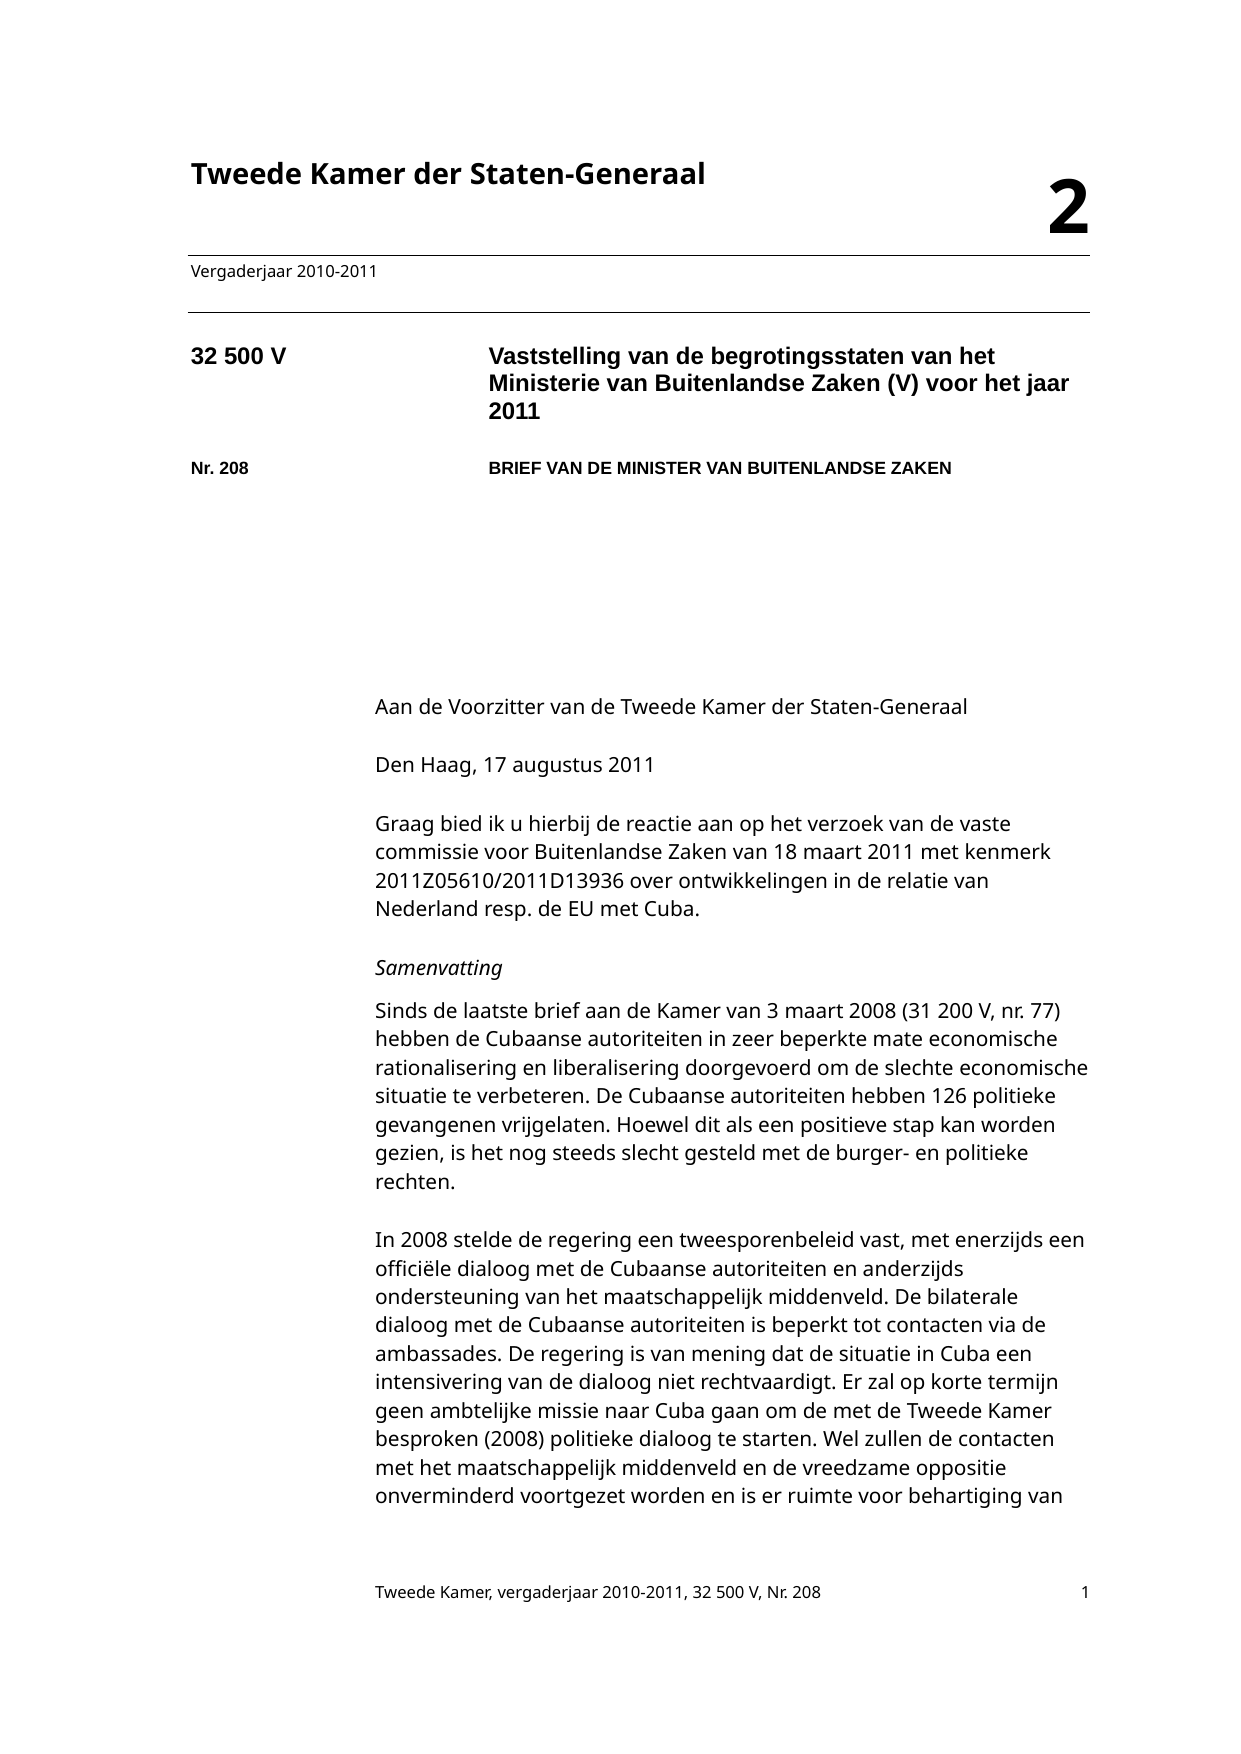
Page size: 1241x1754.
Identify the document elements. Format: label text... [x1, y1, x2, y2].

text Den Haag, 17 augustus 2011 [375, 751, 1090, 779]
text Aan de Voorzitter van de Tweede Kamer der Staten-Generaal [375, 692, 1090, 721]
table_cell BRIEF VAN DE MINISTER VAN BUITENLANDSE ZAKEN [485, 455, 1090, 573]
text Samenvatting [375, 953, 1090, 981]
text In 2008 stelde de regering een tweesporenbeleid vast, met enerzijds een officiële dialoog met de Cubaanse autoriteiten en anderzijds ondersteuning van het maatschappelijk middenveld. De bilaterale dialoog met de Cubaanse autoriteiten is beperkt tot contacten via de ambassades. De regering is van mening dat de situatie in Cuba een intensivering van de dialoog niet rechtvaardigt. Er zal op korte termijn geen ambtelijke missie naar Cuba gaan om de met de Tweede Kamer besproken (2008) politieke dialoog te starten. Wel zullen de contacten met het maatschappelijk middenveld en de vreedzame oppositie onverminderd voortgezet worden en is er ruimte voor behartiging van [375, 1225, 1090, 1509]
table_cell [485, 313, 1090, 339]
text Sinds de laatste brief aan de Kamer van 3 maart 2008 (31 200 V, nr. 77) hebben de Cubaanse autoriteiten in zeer beperkte mate economische rationalisering en liberalisering doorgevoerd om de slechte economische situatie te verbeteren. De Cubaanse autoriteiten hebben 126 politieke gevangenen vrijgelaten. Hoewel dit als een positieve stap kan worden gezien, is het nog steeds slecht gesteld met de burger- en politieke rechten. [375, 996, 1090, 1195]
text Graag bied ik u hierbij de reactie aan op het verzoek van de vaste commissie voor Buitenlandse Zaken van 18 maart 2011 met kenmerk 2011Z05610/2011D13936 over ontwikkelingen in de relatie van Nederland resp. de EU met Cuba. [375, 809, 1090, 923]
table_cell [188, 313, 485, 339]
table_header Tweede Kamer der Staten-Generaal [188, 150, 909, 255]
table_header 2 [910, 150, 1090, 255]
table_cell Vergaderjaar 2010-2011 [188, 256, 485, 312]
table_cell Nr. 208 [188, 455, 485, 573]
table_cell 32 500 V [188, 339, 485, 454]
table_cell [485, 256, 1090, 312]
table_cell Vaststelling van de begrotingsstaten van het Ministerie van Buitenlandse Zaken (V) voor het jaar 2011 [485, 339, 1090, 454]
